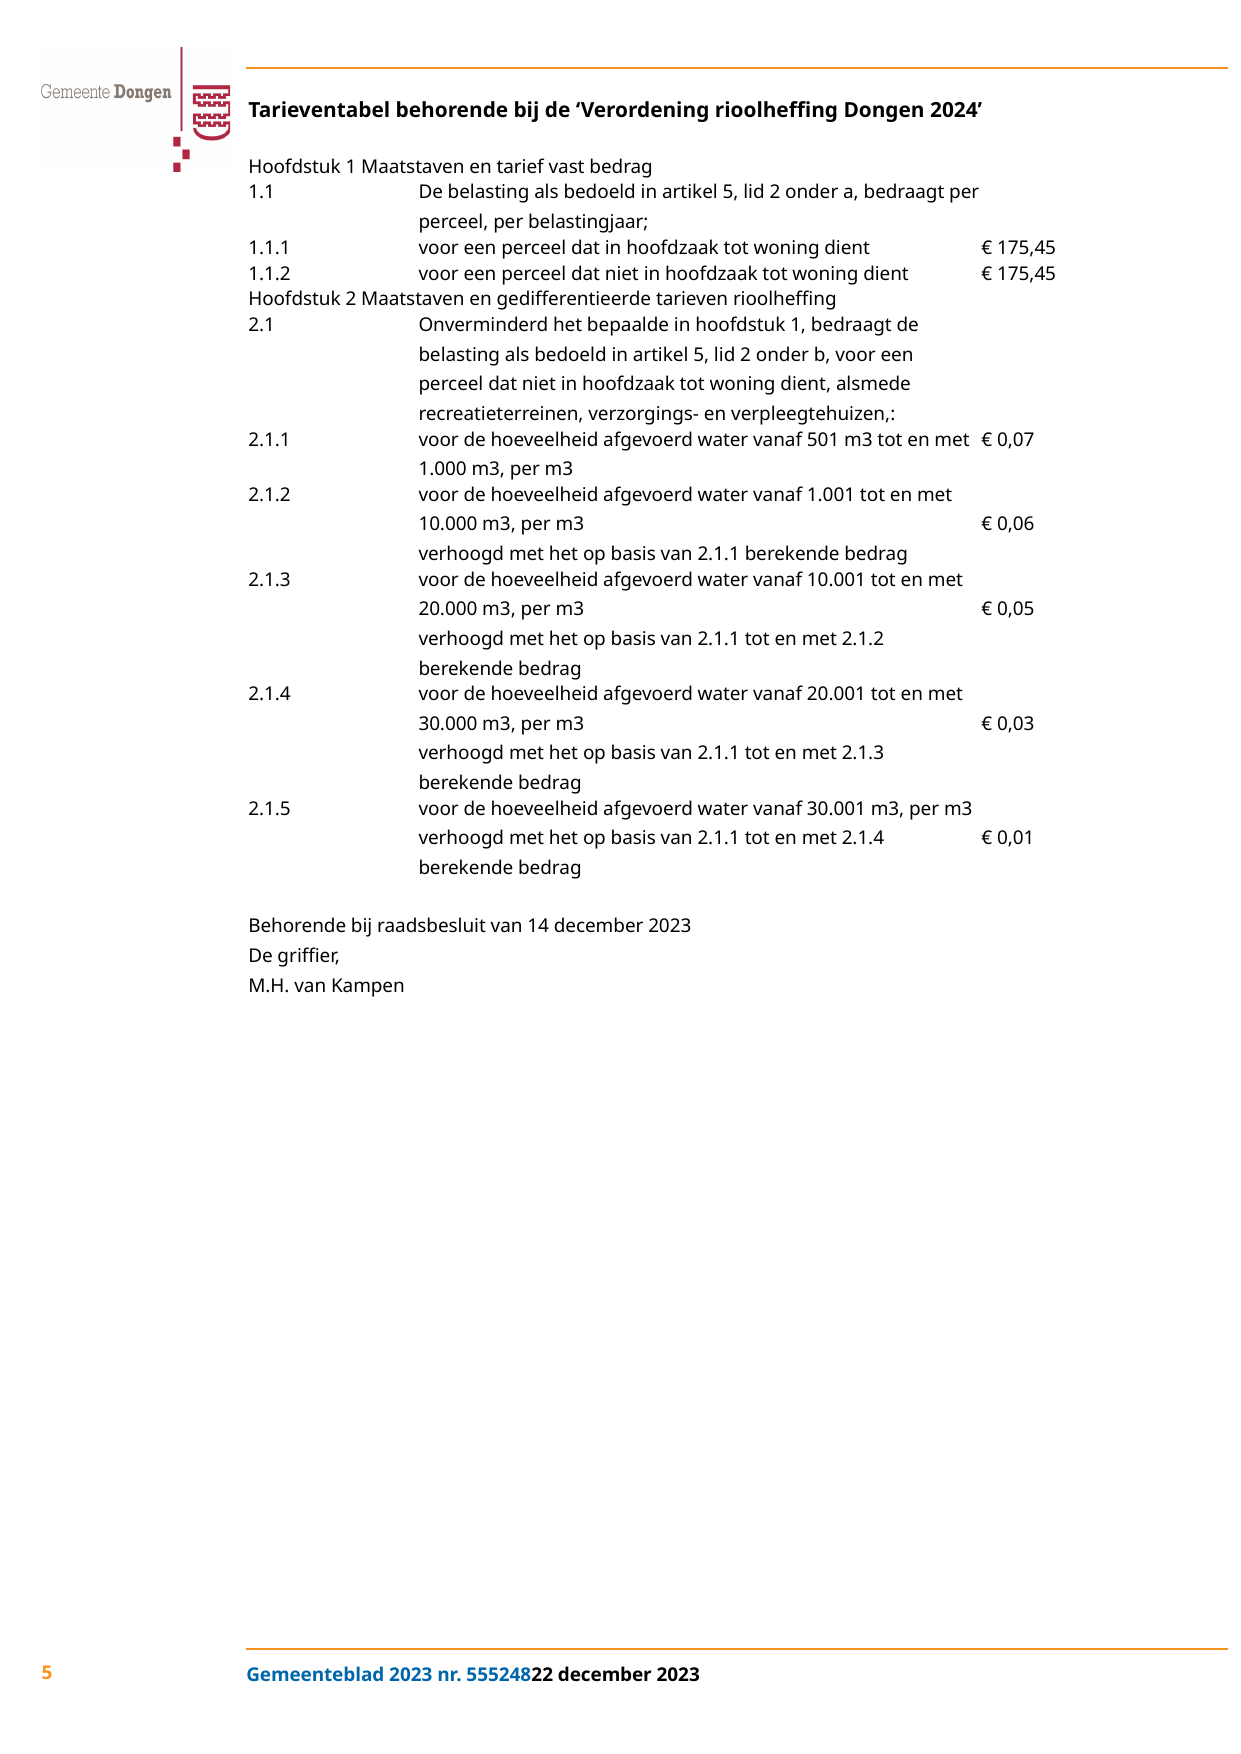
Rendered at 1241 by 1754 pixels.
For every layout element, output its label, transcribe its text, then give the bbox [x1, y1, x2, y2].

table_cell 2.1.5 [248, 795, 418, 880]
table_cell € 175,45 [981, 260, 1152, 286]
table_cell [981, 179, 1152, 234]
table_cell voor de hoeveelheid afgevoerd water vanaf 1.001 tot en met 10.000 m3, per m3 verhoogd met het op basis van 2.1.1 berekende bedrag [418, 481, 981, 566]
table_cell voor de hoeveelheid afgevoerd water vanaf 30.001 m3, per m3 verhoogd met het op basis van 2.1.1 tot en met 2.1.4 berekende bedrag [418, 795, 981, 880]
table_cell voor de hoeveelheid afgevoerd water vanaf 10.001 tot en met 20.000 m3, per m3 verhoogd met het op basis van 2.1.1 tot en met 2.1.2 berekende bedrag [418, 566, 981, 680]
table_cell € 0,03 [981, 680, 1152, 795]
table_cell € 0,06 [981, 481, 1152, 566]
table_cell voor de hoeveelheid afgevoerd water vanaf 501 m3 tot en met 1.000 m3, per m3 [418, 426, 981, 481]
text Tarieventabel behorende bij de ‘Verordening rioolheffing Dongen 2024’ [248, 95, 1152, 123]
table_cell 1.1.1 [248, 234, 418, 260]
text M.H. van Kampen [248, 972, 1152, 997]
table_cell 2.1 [248, 311, 418, 426]
table_cell 2.1.4 [248, 680, 418, 795]
table_cell € 0,05 [981, 566, 1152, 680]
table_cell € 0,01 [981, 795, 1152, 880]
table_cell 2.1.1 [248, 426, 418, 481]
table_cell € 0,07 [981, 426, 1152, 481]
table_cell voor een perceel dat in hoofdzaak tot woning dient [418, 234, 981, 260]
text Behorende bij raadsbesluit van 14 december 2023 [248, 913, 1152, 938]
table_cell € 175,45 [981, 234, 1152, 260]
table_header Hoofdstuk 1 Maatstaven en tarief vast bedrag [248, 153, 981, 179]
table_cell 2.1.3 [248, 566, 418, 680]
table_cell De belasting als bedoeld in artikel 5, lid 2 onder a, bedraagt per perceel, per belastingjaar; [418, 179, 981, 234]
table_cell 1.1.2 [248, 260, 418, 286]
picture [41, 47, 231, 172]
table_cell voor een perceel dat niet in hoofdzaak tot woning dient [418, 260, 981, 286]
table_cell [981, 311, 1152, 426]
text De griffier, [248, 942, 1152, 968]
table_cell Hoofdstuk 2 Maatstaven en gedifferentieerde tarieven rioolheffing [248, 286, 981, 311]
table_cell [981, 286, 1152, 311]
table_header [981, 153, 1152, 179]
table_cell 1.1 [248, 179, 418, 234]
table_cell voor de hoeveelheid afgevoerd water vanaf 20.001 tot en met 30.000 m3, per m3 verhoogd met het op basis van 2.1.1 tot en met 2.1.3 berekende bedrag [418, 680, 981, 795]
table_cell 2.1.2 [248, 481, 418, 566]
table_cell Onverminderd het bepaalde in hoofdstuk 1, bedraagt de belasting als bedoeld in artikel 5, lid 2 onder b, voor een perceel dat niet in hoofdzaak tot woning dient, alsmede recreatieterreinen, verzorgings- en verpleegtehuizen,: [418, 311, 981, 426]
